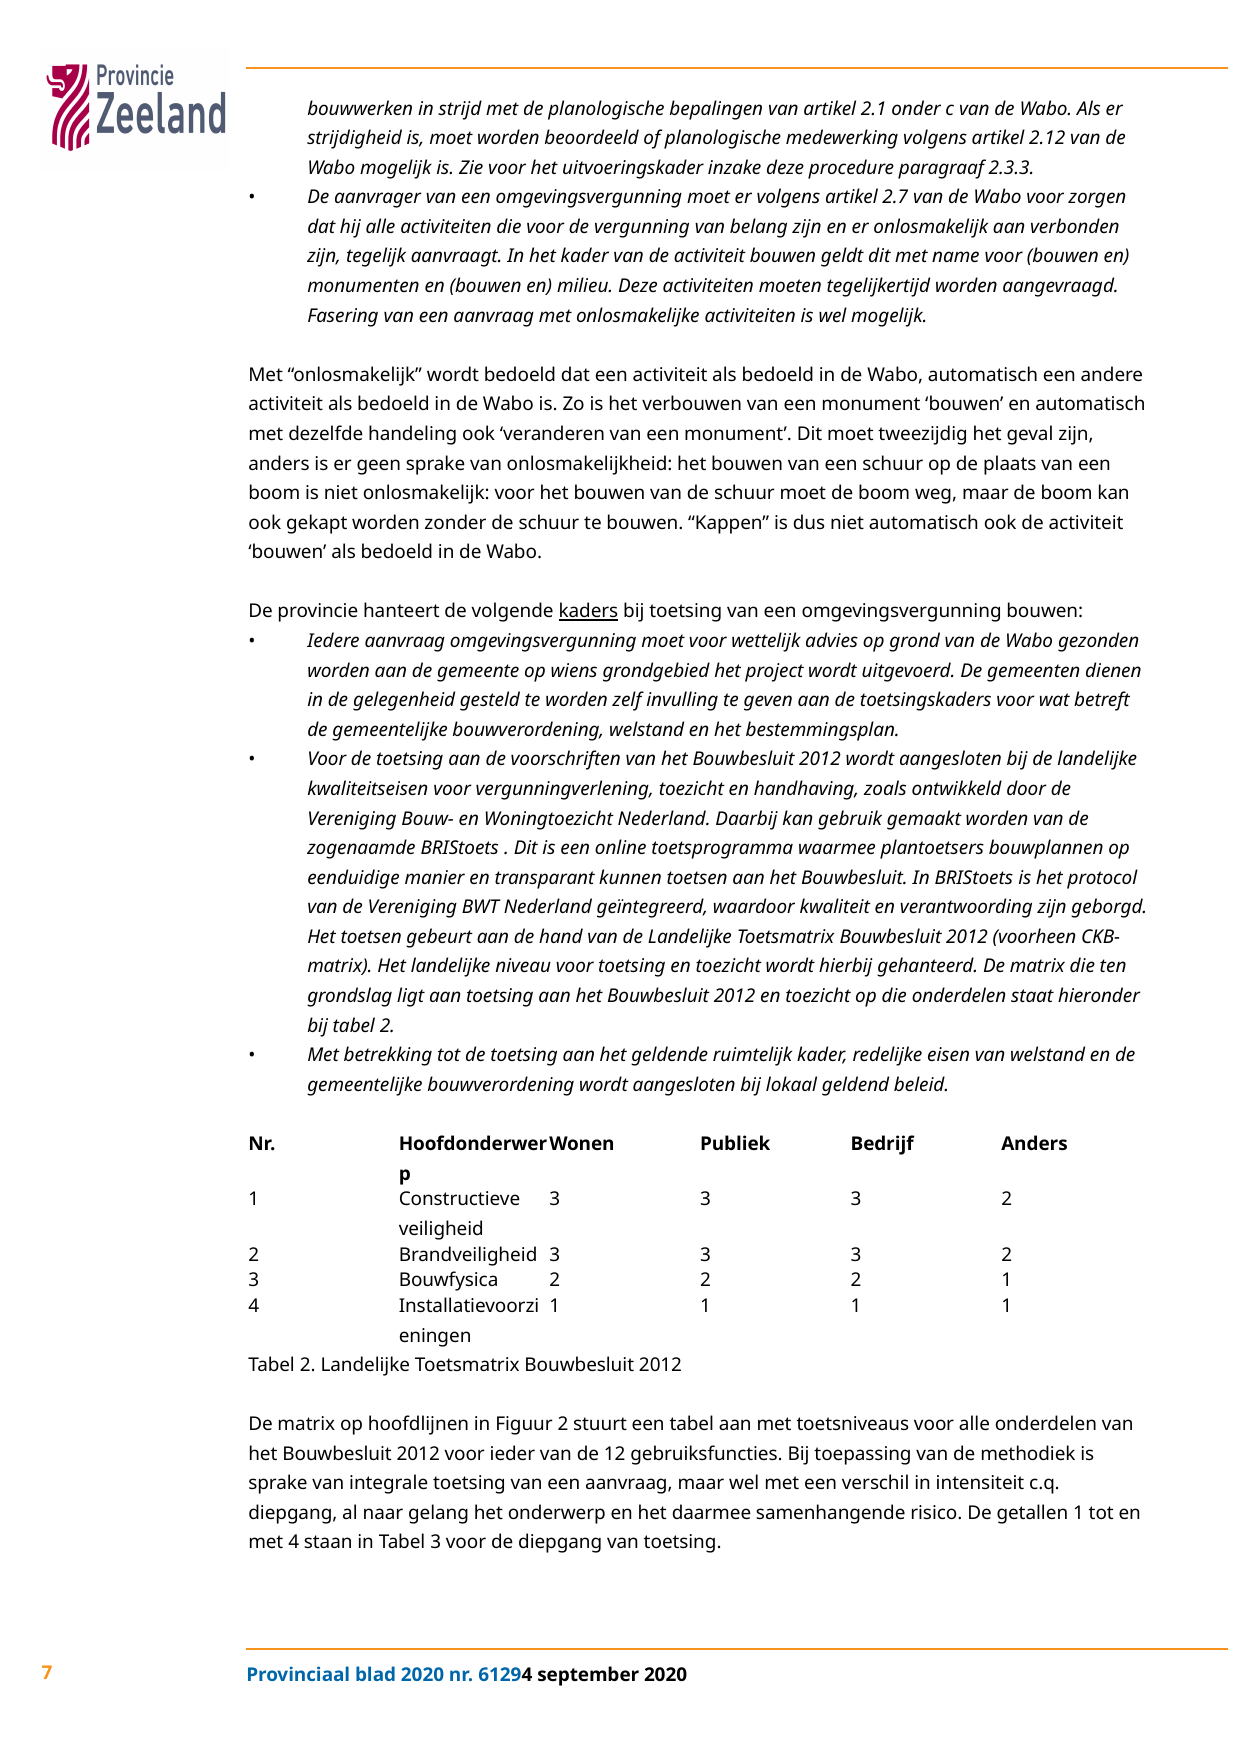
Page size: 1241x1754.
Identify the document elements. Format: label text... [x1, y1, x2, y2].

table_header Bedrijf [850, 1130, 1001, 1186]
table_cell Constructieve veiligheid [399, 1186, 549, 1241]
table_header Nr. [248, 1130, 398, 1186]
text De matrix op hoofdlijnen in Figuur 2 stuurt een tabel aan met toetsniveaus voor alle onderdelen van het Bouwbesluit 2012 voor ieder van de 12 gebruiksfuncties. Bij toepassing van de methodiek is sprake van integrale toetsing van een aanvraag, maar wel met een verschil in intensiteit c.q. diepgang, al naar gelang het onderwerp en het daarmee samenhangende risico. De getallen 1 tot en met 4 staan in Tabel 3 voor de diepgang van toetsing. [248, 1410, 1152, 1554]
text Tabel 2. Landelijke Toetsmatrix Bouwbesluit 2012 [248, 1351, 1152, 1377]
list bouwwerken in strijd met de planologische bepalingen van artikel 2.1 onder c van de Wabo. Als er strijdigheid is, moet worden beoordeeld of planologische medewerking volgens artikel 2.12 van de Wabo mogelijk is. Zie voor het uitvoeringskader inzake deze procedure paragraaf 2.3.3. [248, 95, 1152, 180]
table_cell 3 [700, 1186, 850, 1241]
table_cell 1 [1001, 1293, 1152, 1348]
picture [41, 47, 231, 172]
table_cell Bouwfysica [399, 1267, 549, 1292]
table_cell 1 [850, 1293, 1001, 1348]
table_header Publiek [700, 1130, 850, 1186]
table_cell 4 [248, 1293, 398, 1348]
table_cell 3 [850, 1186, 1001, 1241]
list Iedere aanvraag omgevingsvergunning moet voor wettelijk advies op grond van de Wabo gezonden worden aan de gemeente op wiens grondgebied het project wordt uitgevoerd. De gemeenten dienen in de gelegenheid gesteld te worden zelf invulling te geven aan de toetsingskaders voor wat betreft de gemeentelijke bouwverordening, welstand en het bestemmingsplan. [248, 627, 1152, 742]
table_cell 2 [850, 1267, 1001, 1292]
table_cell 3 [248, 1267, 398, 1292]
text Met “onlosmakelijk” wordt bedoeld dat een activiteit als bedoeld in de Wabo, automatisch een andere activiteit als bedoeld in de Wabo is. Zo is het verbouwen van een monument ‘bouwen’ en automatisch met dezelfde handeling ook ‘veranderen van een monument’. Dit moet tweezijdig het geval zijn, anders is er geen sprake van onlosmakelijkheid: het bouwen van een schuur op de plaats van een boom is niet onlosmakelijk: voor het bouwen van de schuur moet de boom weg, maar de boom kan ook gekapt worden zonder de schuur te bouwen. “Kappen” is dus niet automatisch ook de activiteit ‘bouwen’ als bedoeld in de Wabo. [248, 361, 1152, 564]
list Voor de toetsing aan de voorschriften van het Bouwbesluit 2012 wordt aangesloten bij de landelijke kwaliteitseisen voor vergunningverlening, toezicht en handhaving, zoals ontwikkeld door de Vereniging Bouw- en Woningtoezicht Nederland. Daarbij kan gebruik gemaakt worden van de zogenaamde BRIStoets . Dit is een online toetsprogramma waarmee plantoetsers bouwplannen op eenduidige manier en transparant kunnen toetsen aan het Bouwbesluit. In BRIStoets is het protocol van de Vereniging BWT Nederland geïntegreerd, waardoor kwaliteit en verantwoording zijn geborgd. Het toetsen gebeurt aan de hand van de Landelijke Toetsmatrix Bouwbesluit 2012 (voorheen CKB-matrix). Het landelijke niveau voor toetsing en toezicht wordt hierbij gehanteerd. De matrix die ten grondslag ligt aan toetsing aan het Bouwbesluit 2012 en toezicht op die onderdelen staat hieronder bij tabel 2. [248, 746, 1152, 1038]
table_cell 3 [850, 1241, 1001, 1267]
table_header Wonen [549, 1130, 700, 1186]
table_cell 2 [248, 1241, 398, 1267]
table_cell Installatievoorzieningen [399, 1293, 549, 1348]
table_cell 2 [1001, 1241, 1152, 1267]
table_cell 3 [549, 1186, 700, 1241]
table_header Hoofdonderwerp [399, 1130, 549, 1186]
table_cell 1 [700, 1293, 850, 1348]
table_header Anders [1001, 1130, 1152, 1186]
table_cell 1 [1001, 1267, 1152, 1292]
table_cell 3 [549, 1241, 700, 1267]
table_cell 2 [1001, 1186, 1152, 1241]
table_cell 1 [248, 1186, 398, 1241]
table_cell 2 [549, 1267, 700, 1292]
list Met betrekking tot de toetsing aan het geldende ruimtelijk kader, redelijke eisen van welstand en de gemeentelijke bouwverordening wordt aangesloten bij lokaal geldend beleid. [248, 1041, 1152, 1097]
table_cell Brandveiligheid [399, 1241, 549, 1267]
table_cell 2 [700, 1267, 850, 1292]
text De provincie hanteert de volgende kaders bij toetsing van een omgevingsvergunning bouwen: [248, 598, 1152, 623]
table_cell 1 [549, 1293, 700, 1348]
list De aanvrager van een omgevingsvergunning moet er volgens artikel 2.7 van de Wabo voor zorgen dat hij alle activiteiten die voor de vergunning van belang zijn en er onlosmakelijk aan verbonden zijn, tegelijk aanvraagt. In het kader van de activiteit bouwen geldt dit met name voor (bouwen en) monumenten en (bouwen en) milieu. Deze activiteiten moeten tegelijkertijd worden aangevraagd. Fasering van een aanvraag met onlosmakelijke activiteiten is wel mogelijk. [248, 183, 1152, 328]
table_cell 3 [700, 1241, 850, 1267]
